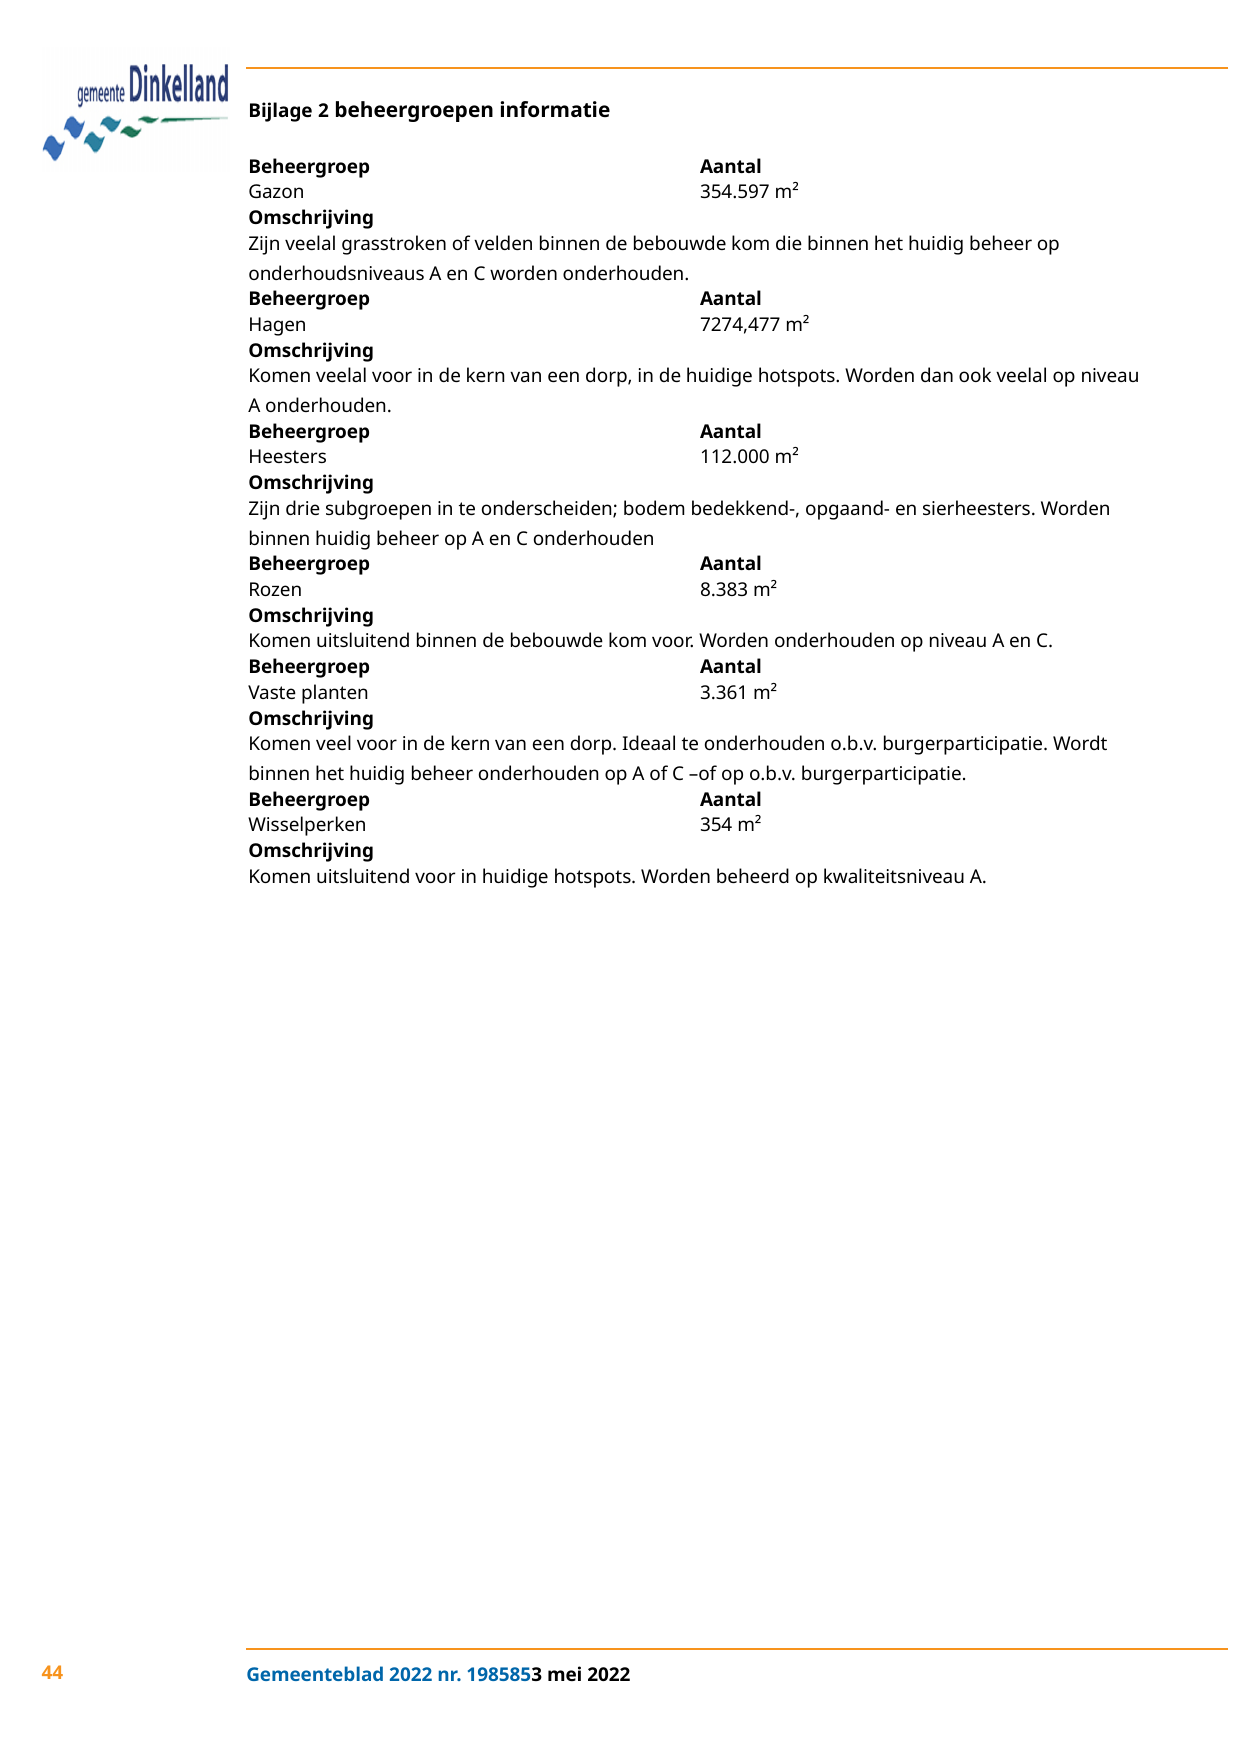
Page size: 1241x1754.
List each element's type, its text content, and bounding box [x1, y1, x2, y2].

table_header Aantal [700, 153, 1152, 179]
picture [41, 47, 231, 172]
table_cell 7274,477 m² [700, 311, 1152, 337]
table_cell Omschrijving [248, 602, 1152, 628]
table_cell Omschrijving [248, 838, 1152, 863]
table_cell 3.361 m² [700, 679, 1152, 705]
table_cell Omschrijving [248, 337, 1152, 363]
table_cell Aantal [700, 654, 1152, 679]
table_cell Aantal [700, 786, 1152, 812]
table_header Beheergroep [248, 153, 700, 179]
table_cell Beheergroep [248, 418, 700, 444]
table_cell Gazon [248, 179, 700, 204]
table_cell Beheergroep [248, 786, 700, 812]
table_cell 8.383 m² [700, 576, 1152, 602]
table_cell Beheergroep [248, 551, 700, 576]
table_cell 354.597 m² [700, 179, 1152, 204]
table_cell 354 m² [700, 812, 1152, 837]
table_cell Komen veelal voor in de kern van een dorp, in de huidige hotspots. Worden dan ook veelal op niveau A onderhouden. [248, 363, 1152, 418]
table_cell Rozen [248, 576, 700, 602]
table_cell Wisselperken [248, 812, 700, 837]
table_cell Komen uitsluitend binnen de bebouwde kom voor. Worden onderhouden op niveau A en C. [248, 628, 1152, 653]
table_cell Beheergroep [248, 654, 700, 679]
table_cell Hagen [248, 311, 700, 337]
table_cell Aantal [700, 286, 1152, 311]
table_cell Komen veel voor in de kern van een dorp. Ideaal te onderhouden o.b.v. burgerparticipatie. Wordt binnen het huidig beheer onderhouden op A of C –of op o.b.v. burgerparticipatie. [248, 731, 1152, 786]
table_cell Aantal [700, 551, 1152, 576]
table_cell 112.000 m² [700, 444, 1152, 469]
text Bijlage 2 beheergroepen informatie [248, 95, 1152, 123]
table_cell Vaste planten [248, 679, 700, 705]
table_cell Omschrijving [248, 205, 1152, 230]
table_cell Heesters [248, 444, 700, 469]
table_cell Zijn drie subgroepen in te onderscheiden; bodem bedekkend-, opgaand- en sierheesters. Worden binnen huidig beheer op A en C onderhouden [248, 495, 1152, 551]
table_cell Omschrijving [248, 705, 1152, 731]
table_cell Aantal [700, 418, 1152, 444]
table_cell Komen uitsluitend voor in huidige hotspots. Worden beheerd op kwaliteitsniveau A. [248, 863, 1152, 889]
table_cell Omschrijving [248, 470, 1152, 495]
table_cell Zijn veelal grasstroken of velden binnen de bebouwde kom die binnen het huidig beheer op onderhoudsniveaus A en C worden onderhouden. [248, 230, 1152, 286]
table_cell Beheergroep [248, 286, 700, 311]
